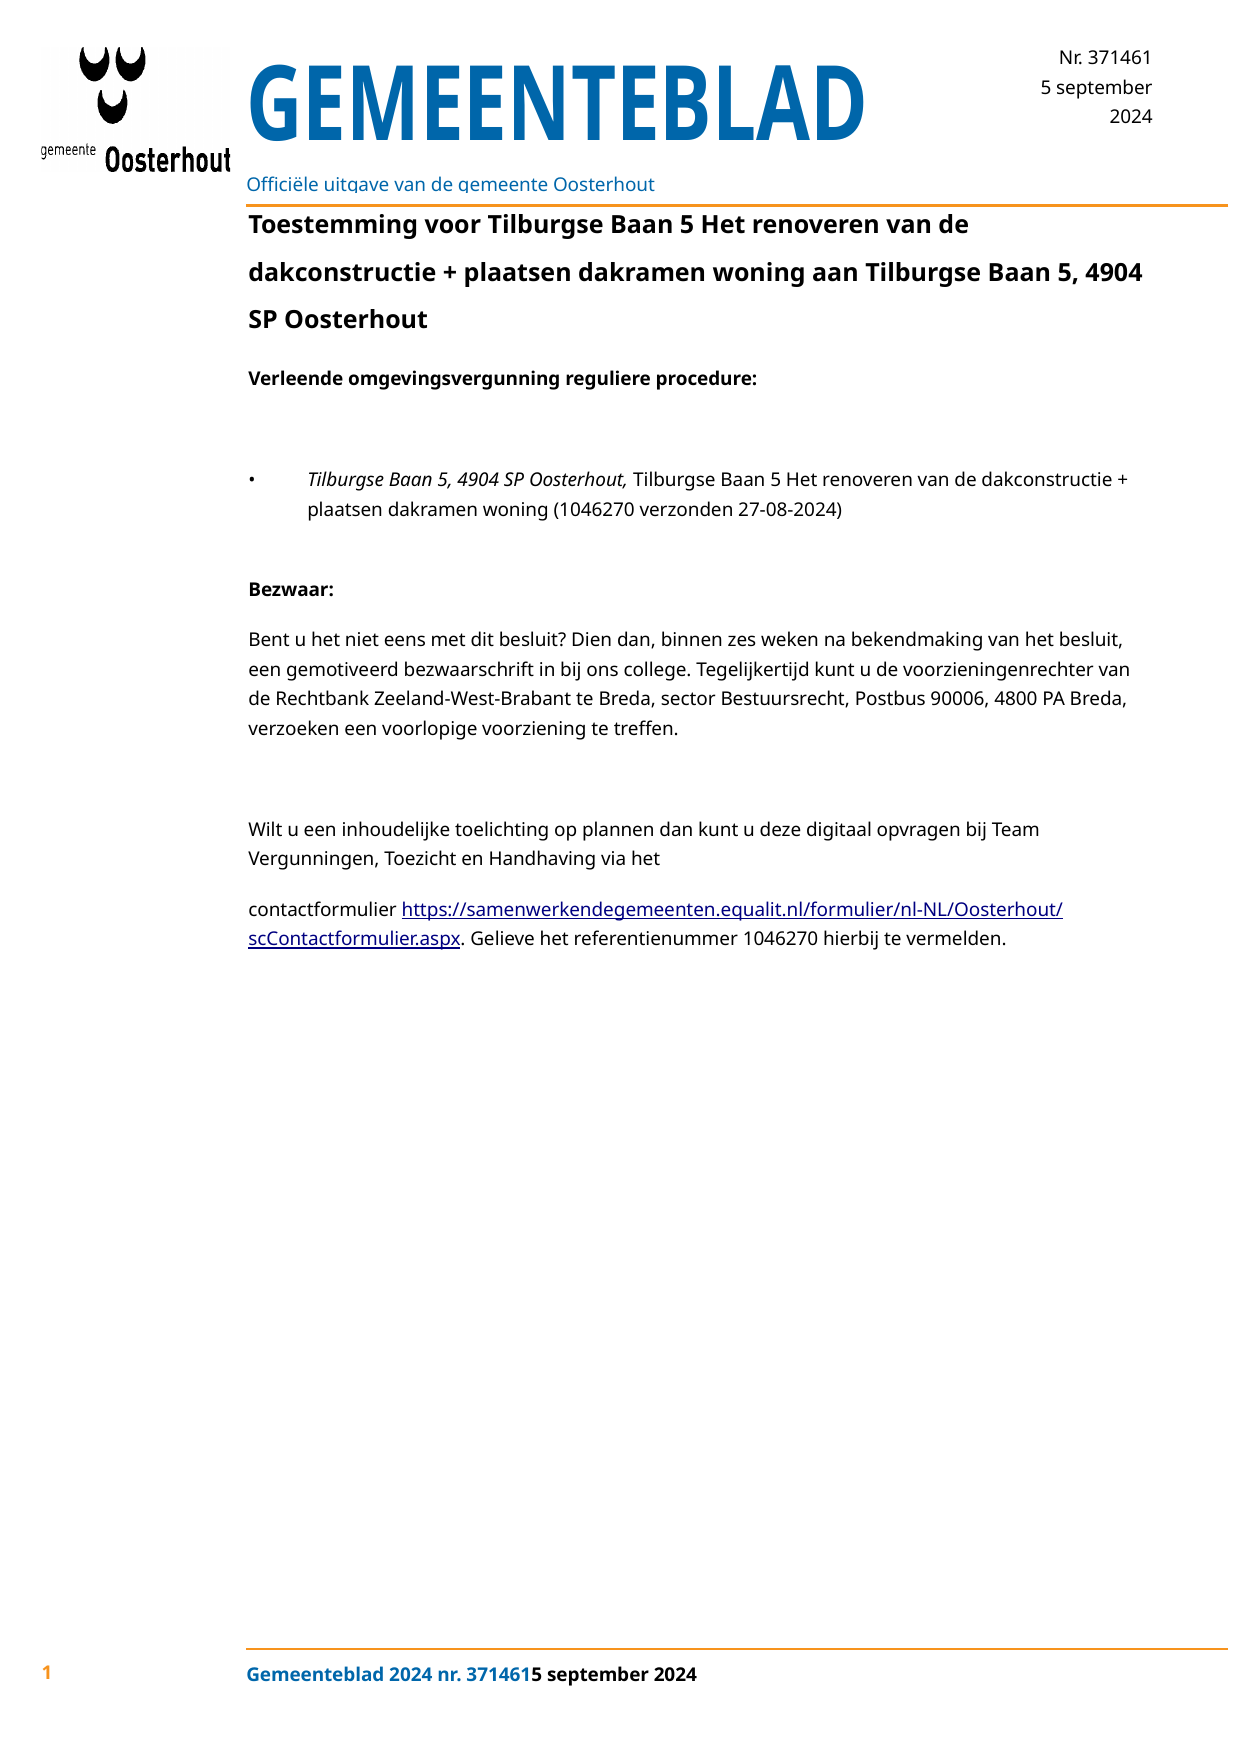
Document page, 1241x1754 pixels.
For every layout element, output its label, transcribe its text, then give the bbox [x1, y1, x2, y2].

picture [41, 47, 231, 172]
text contactformulier https://samenwerkendegemeenten.equalit.nl/formulier/nl-NL/Oosterhout/scContactformulier.aspx. Gelieve het referentienummer 1046270 hierbij te vermelden. [248, 896, 1152, 951]
text Wilt u een inhoudelijke toelichting op plannen dan kunt u deze digitaal opvragen bij Team Vergunningen, Toezicht en Handhaving via het [248, 816, 1152, 871]
list Tilburgse Baan 5, 4904 SP Oosterhout, Tilburgse Baan 5 Het renoveren van de dakconstructie + plaatsen dakramen woning (1046270 verzonden 27-08-2024) [248, 466, 1152, 522]
text Bezwaar: [248, 576, 1152, 602]
text Toestemming voor Tilburgse Baan 5 Het renoveren van de dakconstructie + plaatsen dakramen woning aan Tilburgse Baan 5, 4904 SP Oosterhout [248, 207, 1152, 336]
text Bent u het niet eens met dit besluit? Dien dan, binnen zes weken na bekendmaking van het besluit, een gemotiveerd bezwaarschrift in bij ons college. Tegelijkertijd kunt u de voorzieningenrechter van de Rechtbank Zeeland-West-Brabant te Breda, sector Bestuursrecht, Postbus 90006, 4800 PA Breda, verzoeken een voorlopige voorziening te treffen. [248, 626, 1152, 741]
text Verleende omgevingsvergunning reguliere procedure: [248, 366, 1152, 391]
